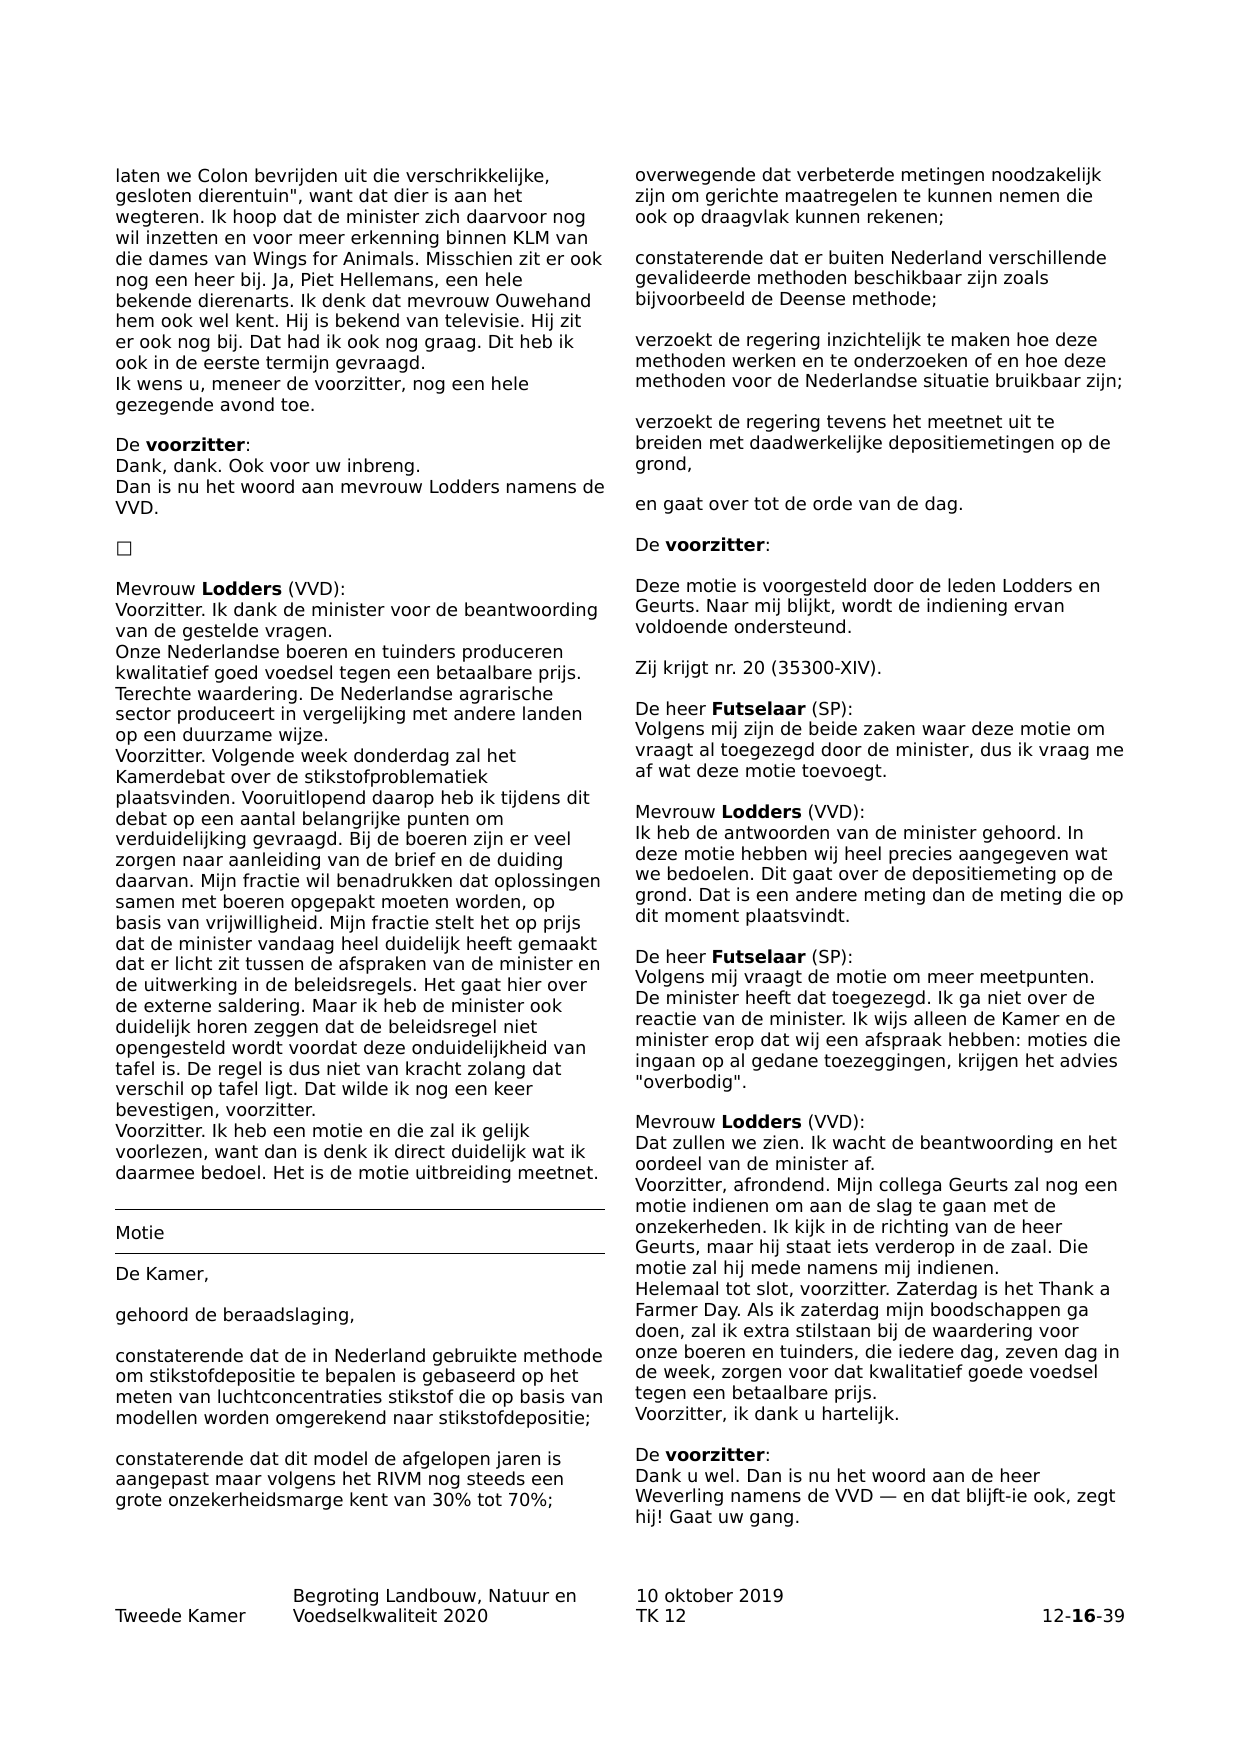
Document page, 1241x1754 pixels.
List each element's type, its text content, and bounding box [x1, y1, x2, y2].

text De voorzitter: [115, 435, 605, 456]
text constaterende dat de in Nederland gebruikte methode om stikstofdepositie te bepalen is gebaseerd op het meten van luchtconcentraties stikstof die op basis van modellen worden omgerekend naar stikstofdepositie; [115, 1345, 605, 1428]
text ⬜ [115, 538, 605, 559]
text Mevrouw Lodders (VVD): [635, 802, 1125, 822]
text verzoekt de regering inzichtelijk te maken hoe deze methoden werken en te onderzoeken of en hoe deze methoden voor de Nederlandse situatie bruikbaar zijn; [635, 330, 1125, 392]
text De voorzitter: [635, 1445, 1125, 1465]
text Motie [115, 1223, 605, 1244]
text De Kamer, [115, 1264, 605, 1285]
text Dank u wel. Dan is nu het woord aan de heer Weverling namens de VVD — en dat blijft-ie ook, zegt hij! Gaat uw gang. [635, 1465, 1125, 1528]
text Voorzitter, afrondend. Mijn collega Geurts zal nog een motie indienen om aan de slag te gaan met de onzekerheden. Ik kijk in de richting van de heer Geurts, maar hij staat iets verderop in de zaal. Die motie zal hij mede namens mij indienen. [635, 1175, 1125, 1279]
text verzoekt de regering tevens het meetnet uit te breiden met daadwerkelijke depositiemetingen op de grond, [635, 412, 1125, 474]
text Volgens mij zijn de beide zaken waar deze motie om vraagt al toegezegd door de minister, dus ik vraag me af wat deze motie toevoegt. [635, 719, 1125, 782]
text Mevrouw Lodders (VVD): [115, 579, 605, 600]
text constaterende dat er buiten Nederland verschillende gevalideerde methoden beschikbaar zijn zoals bijvoorbeeld de Deense methode; [635, 247, 1125, 310]
text De heer Futselaar (SP): [635, 698, 1125, 719]
text Onze Nederlandse boeren en tuinders produceren kwalitatief goed voedsel tegen een betaalbare prijs. Terechte waardering. De Nederlandse agrarische sector produceert in vergelijking met andere landen op een duurzame wijze. [115, 642, 605, 746]
text gehoord de beraadslaging, [115, 1305, 605, 1325]
text Dank, dank. Ook voor uw inbreng. [115, 456, 605, 477]
text en gaat over tot de orde van de dag. [635, 494, 1125, 515]
text constaterende dat dit model de afgelopen jaren is aangepast maar volgens het RIVM nog steeds een grote onzekerheidsmarge kent van 30% tot 70%; [115, 1448, 605, 1511]
text Ik heb de antwoorden van de minister gehoord. In deze motie hebben wij heel precies aangegeven wat we bedoelen. Dit gaat over de depositiemeting op de grond. Dat is een andere meting dan de meting die op dit moment plaatsvindt. [635, 822, 1125, 927]
text Voorzitter. Ik dank de minister voor de beantwoording van de gestelde vragen. [115, 600, 605, 642]
text De voorzitter: [635, 535, 1125, 556]
text laten we Colon bevrijden uit die verschrikkelijke, gesloten dierentuin", want dat dier is aan het wegteren. Ik hoop dat de minister zich daarvoor nog wil inzetten en voor meer erkenning binnen KLM van die dames van Wings for Animals. Misschien zit er ook nog een heer bij. Ja, Piet Hellemans, een hele bekende dierenarts. Ik denk dat mevrouw Ouwehand hem ook wel kent. Hij is bekend van televisie. Hij zit er ook nog bij. Dat had ik ook nog graag. Dit heb ik ook in de eerste termijn gevraagd. [115, 165, 605, 374]
text De heer Futselaar (SP): [635, 947, 1125, 967]
text Helemaal tot slot, voorzitter. Zaterdag is het Thank a Farmer Day. Als ik zaterdag mijn boodschappen ga doen, zal ik extra stilstaan bij de waardering voor onze boeren en tuinders, die iedere dag, zeven dag in de week, zorgen voor dat kwalitatief goede voedsel tegen een betaalbare prijs. [635, 1279, 1125, 1404]
text Dan is nu het woord aan mevrouw Lodders namens de VVD. [115, 477, 605, 518]
text Mevrouw Lodders (VVD): [635, 1112, 1125, 1133]
text Voorzitter. Ik heb een motie en die zal ik gelijk voorlezen, want dan is denk ik direct duidelijk wat ik daarmee bedoel. Het is de motie uitbreiding meetnet. [115, 1121, 605, 1183]
text Deze motie is voorgesteld door de leden Lodders en Geurts. Naar mij blijkt, wordt de indiening ervan voldoende ondersteund. [635, 576, 1125, 638]
text overwegende dat verbeterde metingen noodzakelijk zijn om gerichte maatregelen te kunnen nemen die ook op draagvlak kunnen rekenen; [635, 165, 1125, 227]
text Zij krijgt nr. 20 (35300-XIV). [635, 658, 1125, 678]
text Ik wens u, meneer de voorzitter, nog een hele gezegende avond toe. [115, 374, 605, 415]
text Voorzitter. Volgende week donderdag zal het Kamerdebat over de stikstofproblematiek plaatsvinden. Vooruitlopend daarop heb ik tijdens dit debat op een aantal belangrijke punten om verduidelijking gevraagd. Bij de boeren zijn er veel zorgen naar aanleiding van de brief en de duiding daarvan. Mijn fractie wil benadrukken dat oplossingen samen met boeren opgepakt moeten worden, op basis van vrijwilligheid. Mijn fractie stelt het op prijs dat de minister vandaag heel duidelijk heeft gemaakt dat er licht zit tussen de afspraken van de minister en de uitwerking in de beleidsregels. Het gaat hier over de externe saldering. Maar ik heb de minister ook duidelijk horen zeggen dat de beleidsregel niet opengesteld wordt voordat deze onduidelijkheid van tafel is. De regel is dus niet van kracht zolang dat verschil op tafel ligt. Dat wilde ik nog een keer bevestigen, voorzitter. [115, 746, 605, 1121]
text Voorzitter, ik dank u hartelijk. [635, 1404, 1125, 1425]
text Dat zullen we zien. Ik wacht de beantwoording en het oordeel van de minister af. [635, 1133, 1125, 1175]
text Volgens mij vraagt de motie om meer meetpunten. De minister heeft dat toegezegd. Ik ga niet over de reactie van de minister. Ik wijs alleen de Kamer en de minister erop dat wij een afspraak hebben: moties die ingaan op al gedane toezeggingen, krijgen het advies "overbodig". [635, 967, 1125, 1092]
